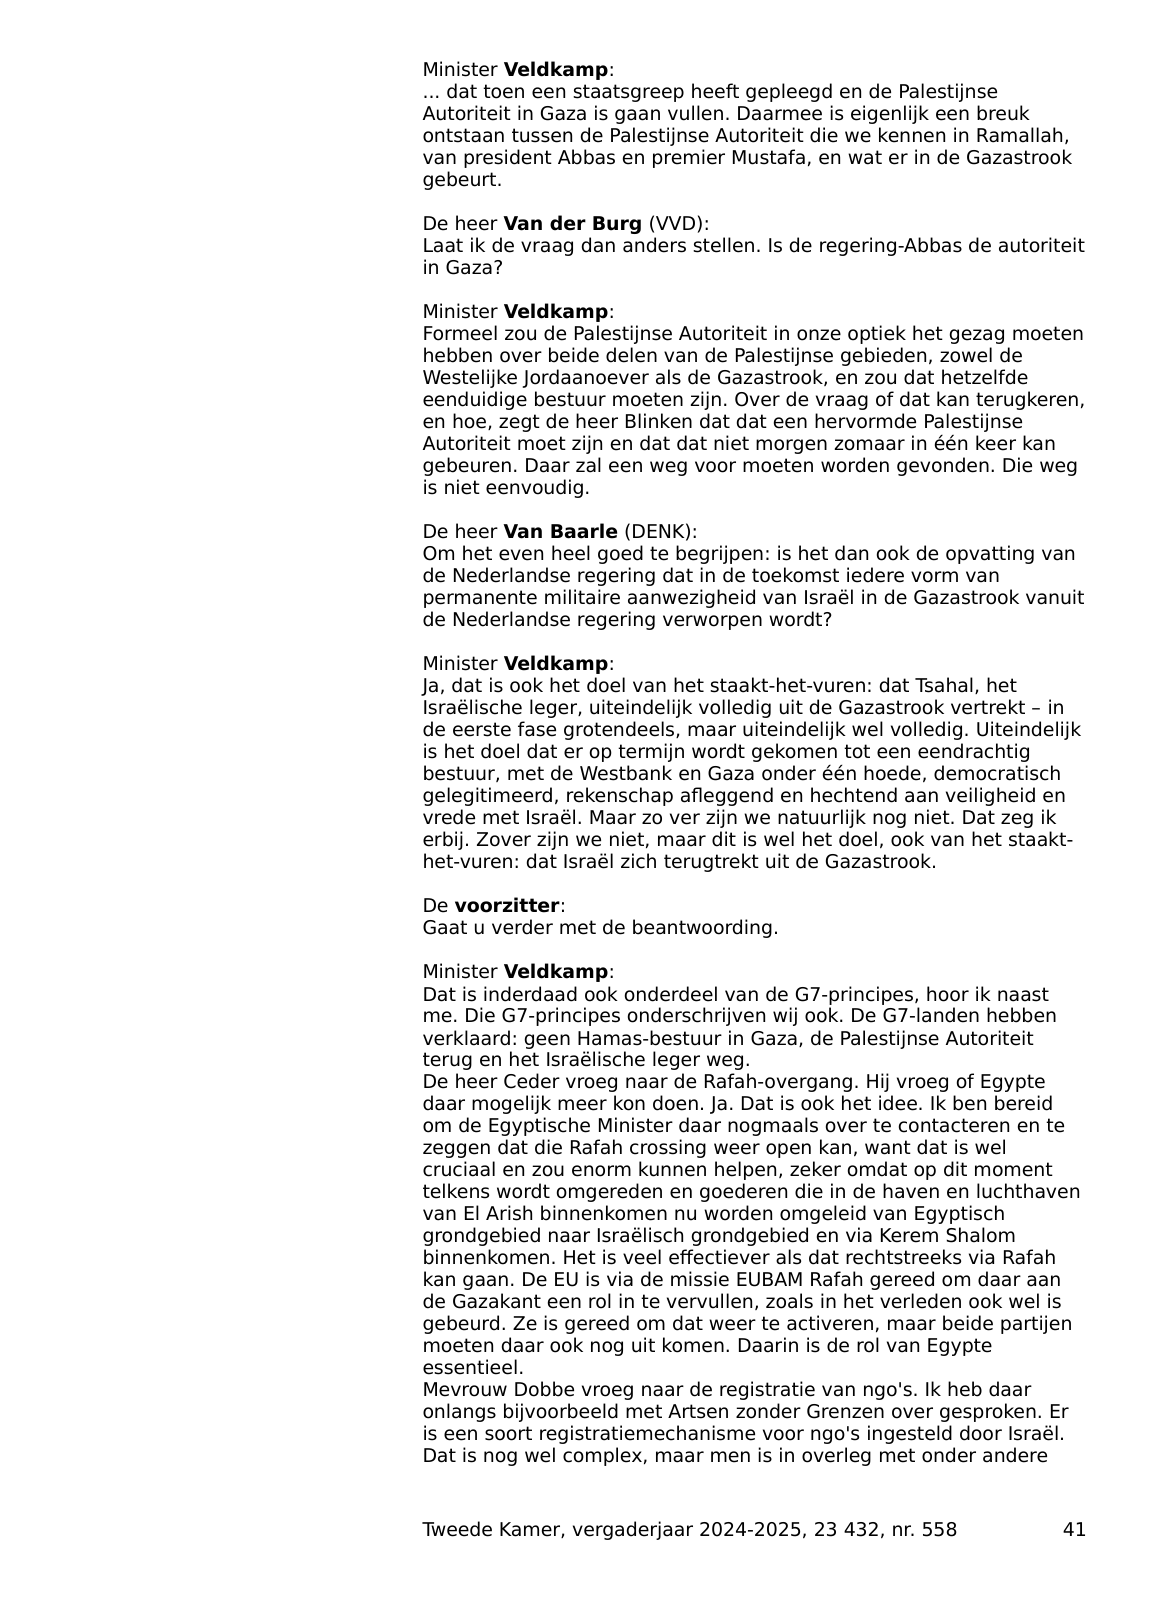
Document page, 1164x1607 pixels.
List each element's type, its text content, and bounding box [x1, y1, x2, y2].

text De heer Ceder vroeg naar de Rafah-overgang. Hij vroeg of Egypte daar mogelijk meer kon doen. Ja. Dat is ook het idee. Ik ben bereid om de Egyptische Minister daar nogmaals over te contacteren en te zeggen dat die Rafah crossing weer open kan, want dat is wel cruciaal en zou enorm kunnen helpen, zeker omdat op dit moment telkens wordt omgereden en goederen die in de haven en luchthaven van El Arish binnenkomen nu worden omgeleid van Egyptisch grondgebied naar Israëlisch grondgebied en via Kerem Shalom binnenkomen. Het is veel effectiever als dat rechtstreeks via Rafah kan gaan. De EU is via de missie EUBAM Rafah gereed om daar aan de Gazakant een rol in te vervullen, zoals in het verleden ook wel is gebeurd. Ze is gereed om dat weer te activeren, maar beide partijen moeten daar ook nog uit komen. Daarin is de rol van Egypte essentieel. [422, 1071, 1087, 1379]
text Minister Veldkamp: [422, 59, 1087, 81]
text Om het even heel goed te begrijpen: is het dan ook de opvatting van de Nederlandse regering dat in de toekomst iedere vorm van permanente militaire aanwezigheid van Israël in de Gazastrook vanuit de Nederlandse regering verworpen wordt? [422, 543, 1087, 631]
text Minister Veldkamp: [422, 301, 1087, 323]
text De voorzitter: [422, 895, 1087, 917]
text Ja, dat is ook het doel van het staakt-het-vuren: dat Tsahal, het Israëlische leger, uiteindelijk volledig uit de Gazastrook vertrekt – in de eerste fase grotendeels, maar uiteindelijk wel volledig. Uiteindelijk is het doel dat er op termijn wordt gekomen tot een eendrachtig bestuur, met de Westbank en Gaza onder één hoede, democratisch gelegitimeerd, rekenschap afleggend en hechtend aan veiligheid en vrede met Israël. Maar zo ver zijn we natuurlijk nog niet. Dat zeg ik erbij. Zover zijn we niet, maar dit is wel het doel, ook van het staakt-het-vuren: dat Israël zich terugtrekt uit de Gazastrook. [422, 675, 1087, 873]
text Laat ik de vraag dan anders stellen. Is de regering-Abbas de autoriteit in Gaza? [422, 235, 1087, 279]
text Minister Veldkamp: [422, 653, 1087, 675]
text De heer Van Baarle (DENK): [422, 521, 1087, 543]
text De heer Van der Burg (VVD): [422, 213, 1087, 235]
text ... dat toen een staatsgreep heeft gepleegd en de Palestijnse Autoriteit in Gaza is gaan vullen. Daarmee is eigenlijk een breuk ontstaan tussen de Palestijnse Autoriteit die we kennen in Ramallah, van president Abbas en premier Mustafa, en wat er in de Gazastrook gebeurt. [422, 81, 1087, 191]
text Minister Veldkamp: [422, 961, 1087, 983]
text Gaat u verder met de beantwoording. [422, 917, 1087, 939]
text Mevrouw Dobbe vroeg naar de registratie van ngo's. Ik heb daar onlangs bijvoorbeeld met Artsen zonder Grenzen over gesproken. Er is een soort registratiemechanisme voor ngo's ingesteld door Israël. Dat is nog wel complex, maar men is in overleg met onder andere [422, 1379, 1087, 1467]
text Formeel zou de Palestijnse Autoriteit in onze optiek het gezag moeten hebben over beide delen van de Palestijnse gebieden, zowel de Westelijke Jordaanoever als de Gazastrook, en zou dat hetzelfde eenduidige bestuur moeten zijn. Over de vraag of dat kan terugkeren, en hoe, zegt de heer Blinken dat dat een hervormde Palestijnse Autoriteit moet zijn en dat dat niet morgen zomaar in één keer kan gebeuren. Daar zal een weg voor moeten worden gevonden. Die weg is niet eenvoudig. [422, 323, 1087, 499]
text Dat is inderdaad ook onderdeel van de G7-principes, hoor ik naast me. Die G7-principes onderschrijven wij ook. De G7-landen hebben verklaard: geen Hamas-bestuur in Gaza, de Palestijnse Autoriteit terug en het Israëlische leger weg. [422, 983, 1087, 1071]
